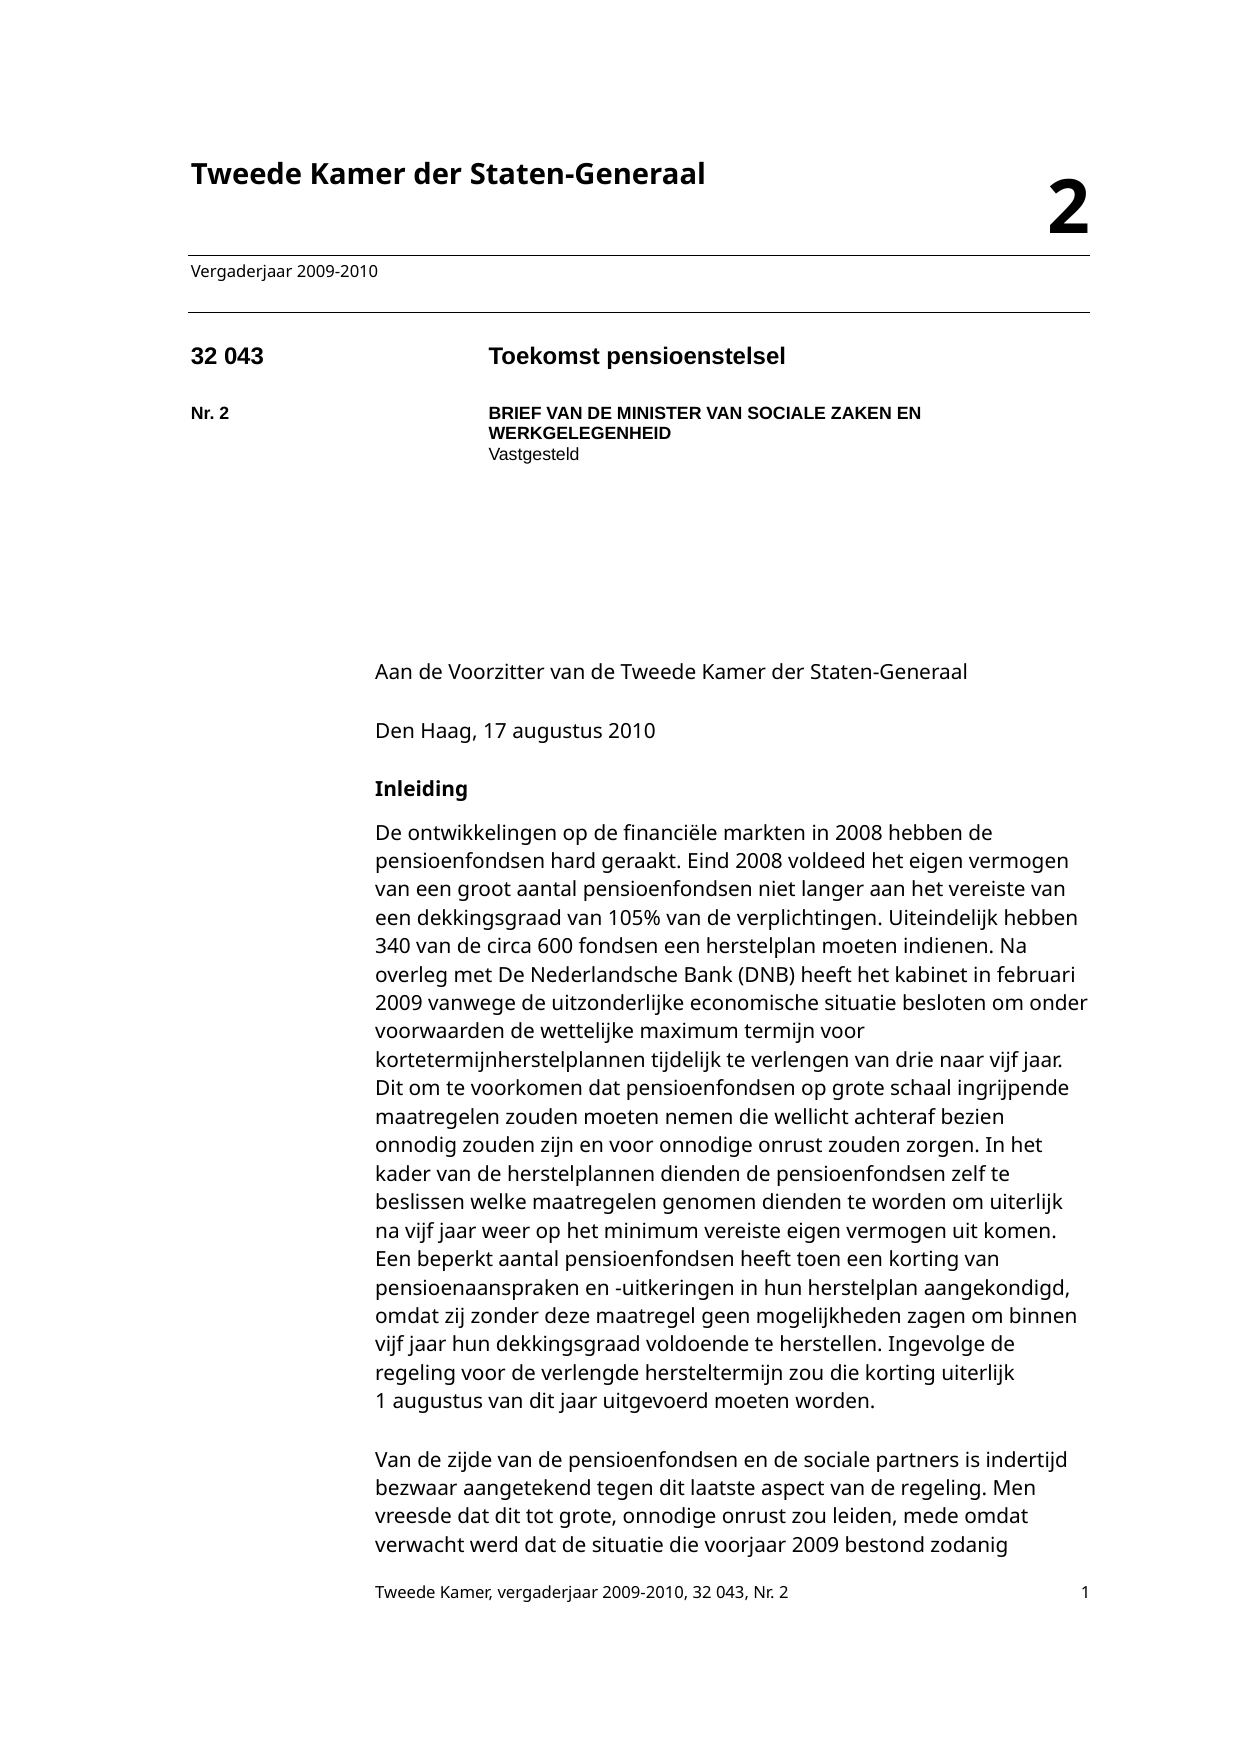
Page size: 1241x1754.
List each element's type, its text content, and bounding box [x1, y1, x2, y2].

text Inleiding [375, 774, 1090, 803]
table_cell [485, 313, 1090, 339]
table_cell Nr. 2 [188, 399, 485, 539]
table_header Tweede Kamer der Staten-Generaal [188, 150, 909, 255]
table_cell Vergaderjaar 2009-2010 [188, 256, 485, 312]
text De ontwikkelingen op de financiële markten in 2008 hebben de pensioenfondsen hard geraakt. Eind 2008 voldeed het eigen vermogen van een groot aantal pensioenfondsen niet langer aan het vereiste van een dekkingsgraad van 105% van de verplichtingen. Uiteindelijk hebben 340 van de circa 600 fondsen een herstelplan moeten indienen. Na overleg met De Nederlandsche Bank (DNB) heeft het kabinet in februari 2009 vanwege de uitzonderlijke economische situatie besloten om onder voorwaarden de wettelijke maximum termijn voor kortetermijnherstelplannen tijdelijk te verlengen van drie naar vijf jaar. Dit om te voorkomen dat pensioenfondsen op grote schaal ingrijpende maatregelen zouden moeten nemen die wellicht achteraf bezien onnodig zouden zijn en voor onnodige onrust zouden zorgen. In het kader van de herstelplannen dienden de pensioenfondsen zelf te beslissen welke maatregelen genomen dienden te worden om uiterlijk na vijf jaar weer op het minimum vereiste eigen vermogen uit komen. Een beperkt aantal pensioenfondsen heeft toen een korting van pensioenaanspraken en -uitkeringen in hun herstelplan aangekondigd, omdat zij zonder deze maatregel geen mogelijkheden zagen om binnen vijf jaar hun dekkingsgraad voldoende te herstellen. Ingevolge de regeling voor de verlengde hersteltermijn zou die korting uiterlijk 1 augustus van dit jaar uitgevoerd moeten worden. [375, 818, 1090, 1415]
table_header 2 [910, 150, 1090, 255]
text Den Haag, 17 augustus 2010 [375, 716, 1090, 744]
table_cell [485, 256, 1090, 312]
table_cell BRIEF VAN DE MINISTER VAN SOCIALE ZAKEN EN WERKGELEGENHEID Vastgesteld [485, 399, 1090, 539]
text Van de zijde van de pensioenfondsen en de sociale partners is indertijd bezwaar aangetekend tegen dit laatste aspect van de regeling. Men vreesde dat dit tot grote, onnodige onrust zou leiden, mede omdat verwacht werd dat de situatie die voorjaar 2009 bestond zodanig [375, 1445, 1090, 1558]
table_cell 32 043 [188, 339, 485, 399]
table_cell Toekomst pensioenstelsel [485, 339, 1090, 399]
text Aan de Voorzitter van de Tweede Kamer der Staten-Generaal [375, 657, 1090, 686]
table_cell [188, 313, 485, 339]
